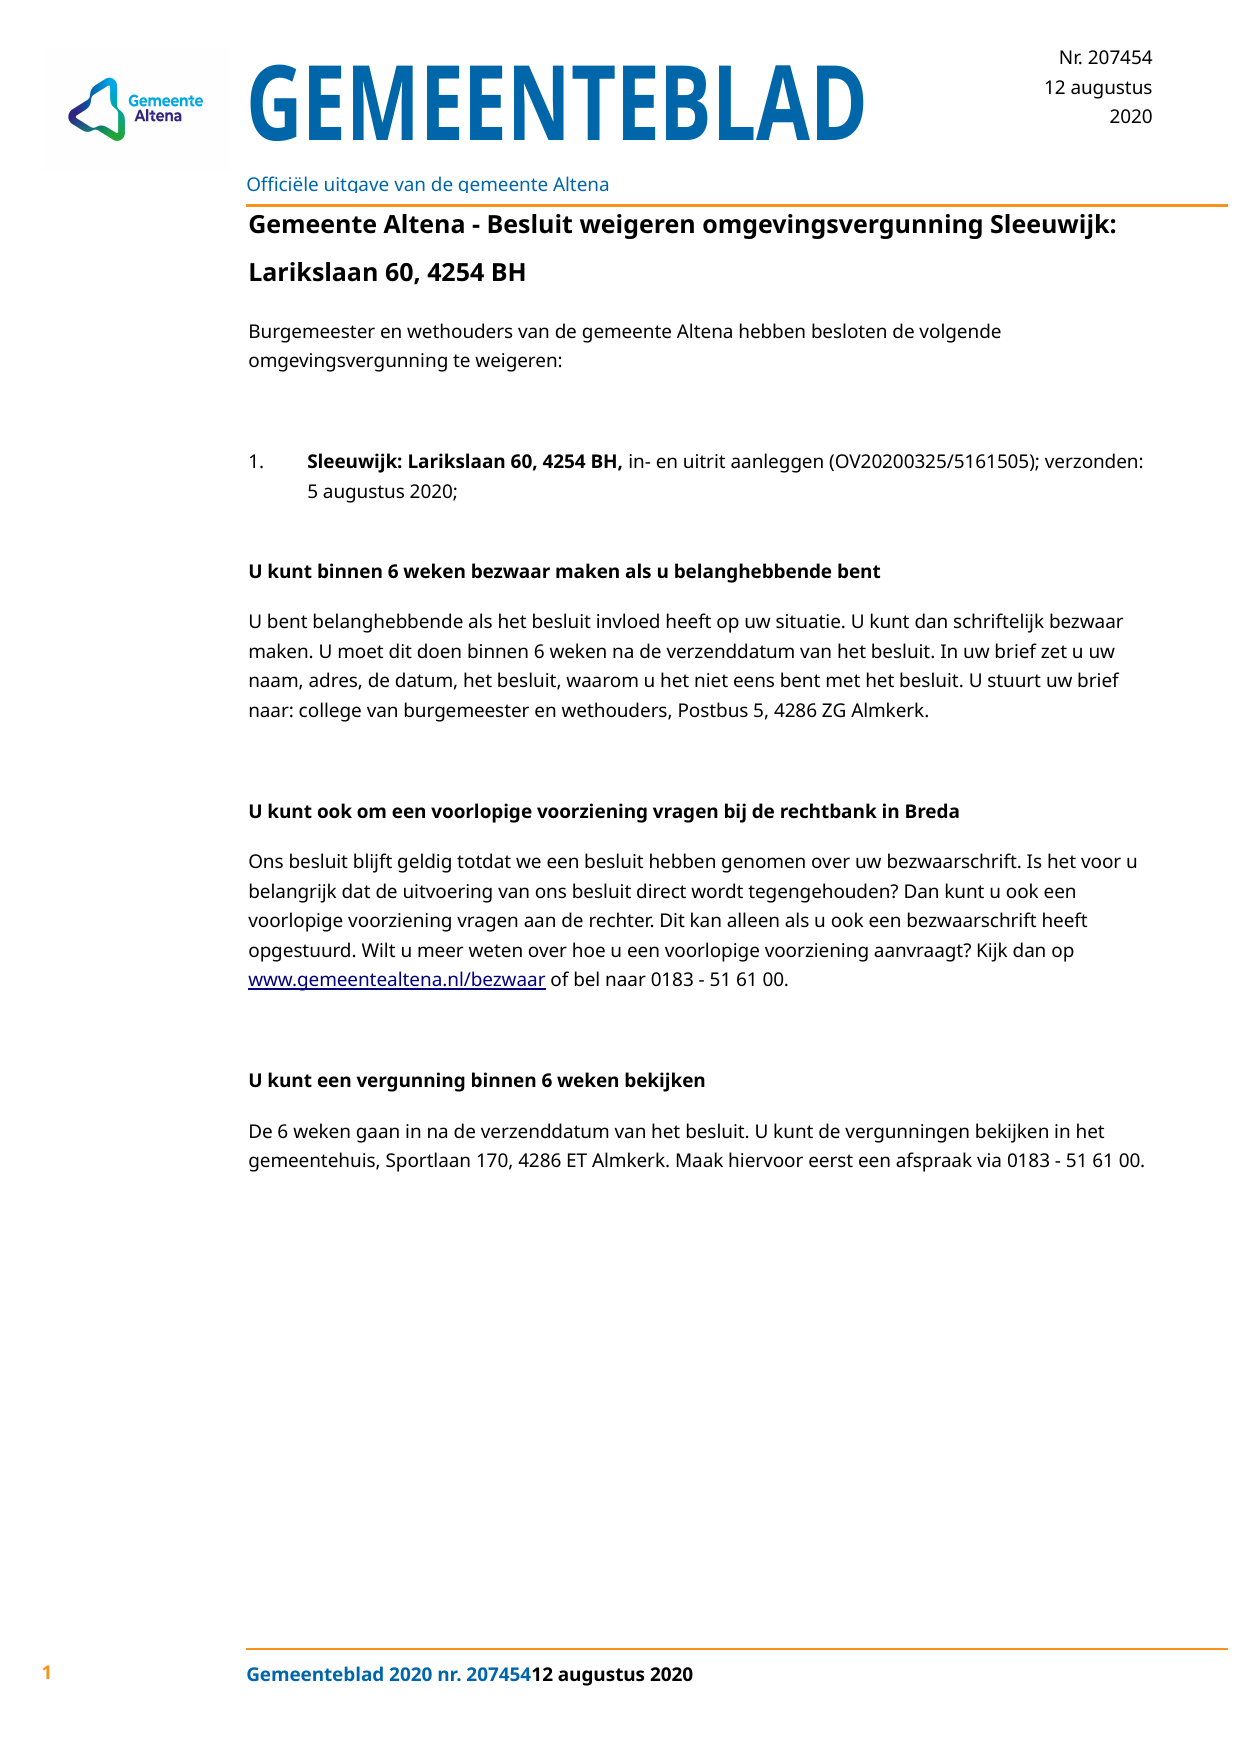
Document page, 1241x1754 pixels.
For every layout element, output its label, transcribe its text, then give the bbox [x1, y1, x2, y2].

text De 6 weken gaan in na de verzenddatum van het besluit. U kunt de vergunningen bekijken in het gemeentehuis, Sportlaan 170, 4286 ET Almkerk. Maak hiervoor eerst een afspraak via 0183 - 51 61 00. [248, 1118, 1152, 1173]
text U bent belanghebbende als het besluit invloed heeft op uw situatie. U kunt dan schriftelijk bezwaar maken. U moet dit doen binnen 6 weken na de verzenddatum van het besluit. In uw brief zet u uw naam, adres, de datum, het besluit, waarom u het niet eens bent met het besluit. U stuurt uw brief naar: college van burgemeester en wethouders, Postbus 5, 4286 ZG Almkerk. [248, 608, 1152, 723]
list Sleeuwijk: Larikslaan 60, 4254 BH, in- en uitrit aanleggen (OV20200325/5161505); verzonden: 5 augustus 2020; [248, 448, 1152, 504]
text U kunt een vergunning binnen 6 weken bekijken [248, 1067, 1152, 1093]
text Ons besluit blijft geldig totdat we een besluit hebben genomen over uw bezwaarschrift. Is het voor u belangrijk dat de uitvoering van ons besluit direct wordt tegengehouden? Dan kunt u ook een voorlopige voorziening vragen aan de rechter. Dit kan alleen als u ook een bezwaarschrift heeft opgestuurd. Wilt u meer weten over hoe u een voorlopige voorziening aanvraagt? Kijk dan op www.gemeentealtena.nl/bezwaar of bel naar 0183 - 51 61 00. [248, 848, 1152, 992]
picture [41, 47, 231, 172]
text U kunt ook om een voorlopige voorziening vragen bij de rechtbank in Breda [248, 798, 1152, 824]
text Burgemeester en wethouders van de gemeente Altena hebben besloten de volgende omgevingsvergunning te weigeren: [248, 318, 1152, 373]
text Gemeente Altena - Besluit weigeren omgevingsvergunning Sleeuwijk: Larikslaan 60, 4254 BH [248, 207, 1152, 288]
text U kunt binnen 6 weken bezwaar maken als u belanghebbende bent [248, 558, 1152, 584]
